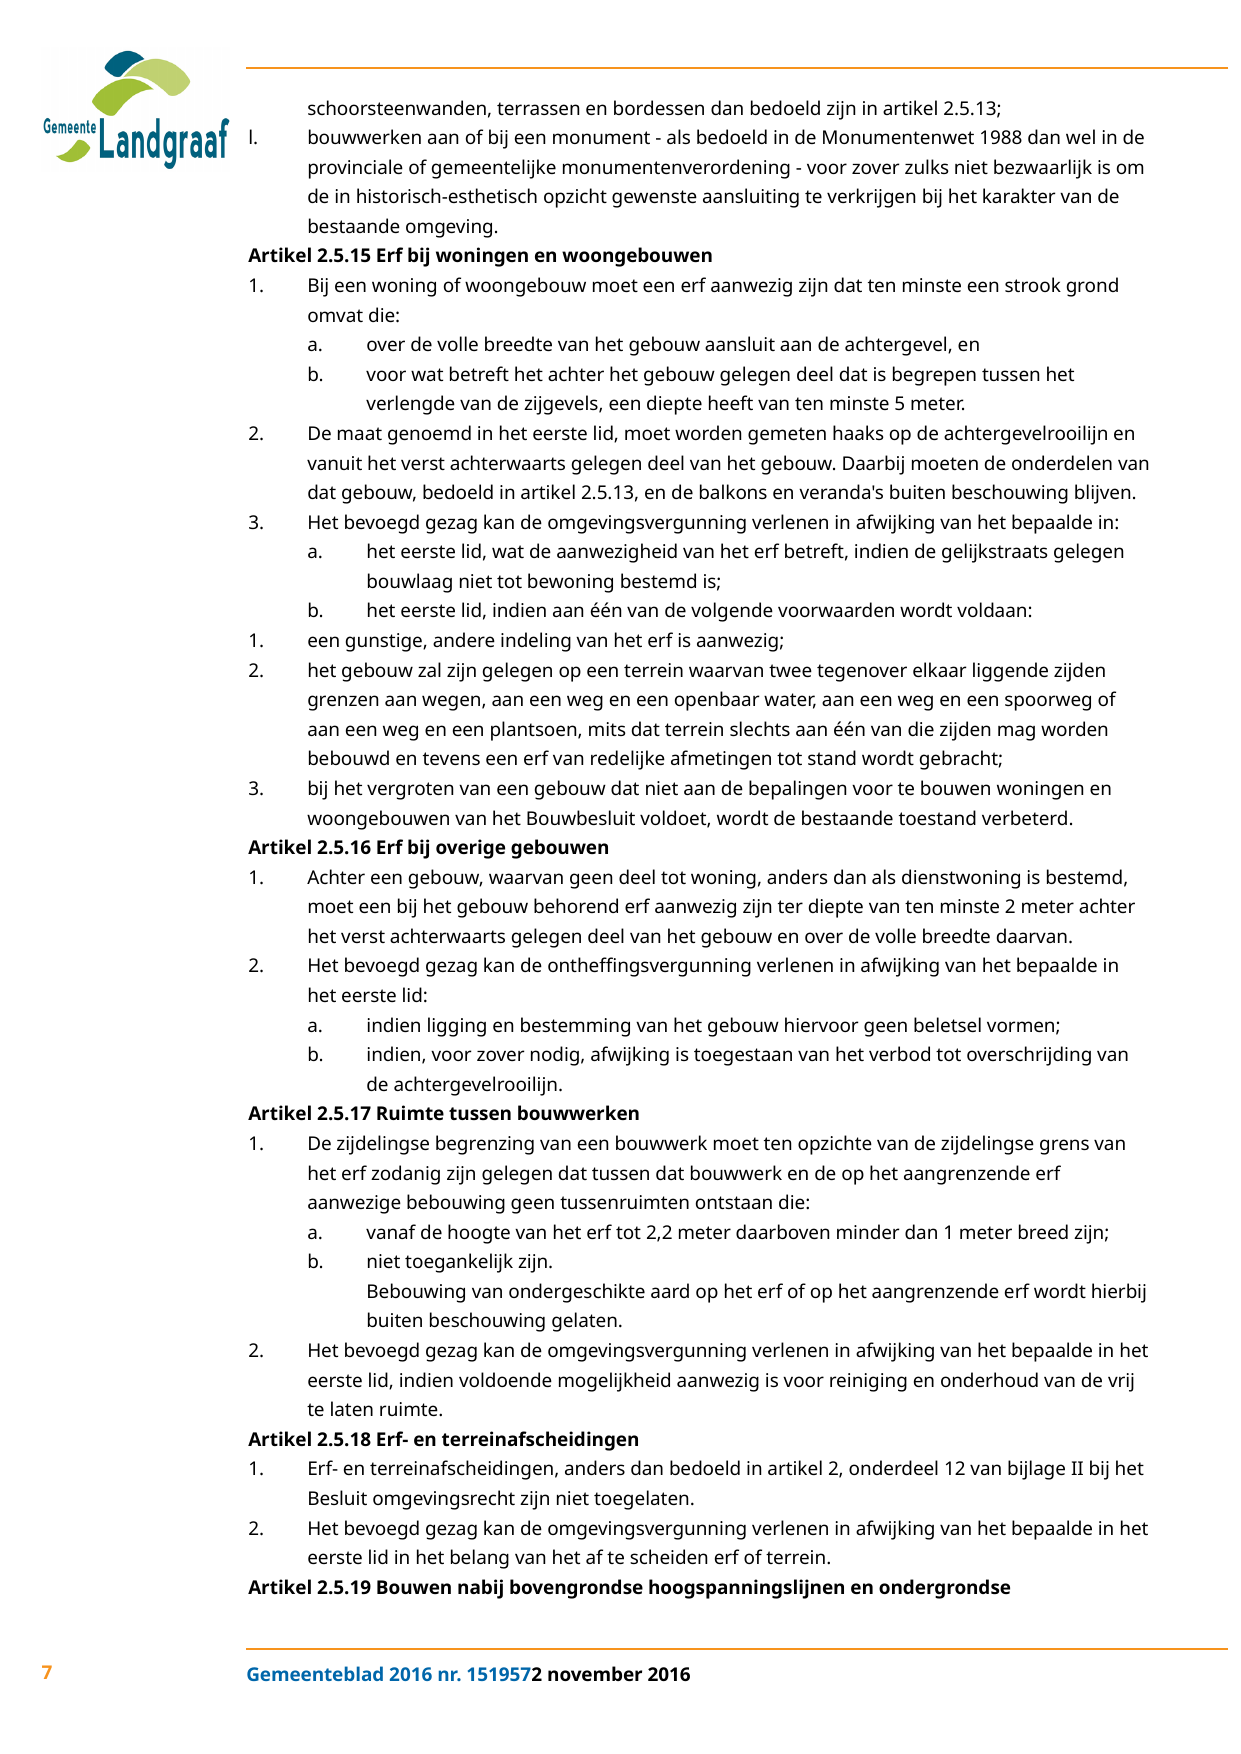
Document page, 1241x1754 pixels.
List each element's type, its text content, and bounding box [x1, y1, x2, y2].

list Het bevoegd gezag kan de omgevingsvergunning verlenen in afwijking van het bepaalde in: [248, 509, 1152, 535]
list Bij een woning of woongebouw moet een erf aanwezig zijn dat ten minste een strook grond omvat die: [248, 272, 1152, 328]
text Artikel 2.5.18 Erf- en terreinafscheidingen [248, 1426, 1152, 1452]
list Het bevoegd gezag kan de ontheffingsvergunning verlenen in afwijking van het bepaalde in het eerste lid: [248, 953, 1152, 1008]
list bouwwerken aan of bij een monument - als bedoeld in de Monumentenwet 1988 dan wel in de provinciale of gemeentelijke monumentenverordening - voor zover zulks niet bezwaarlijk is om de in historisch-esthetisch opzicht gewenste aansluiting te verkrijgen bij het karakter van de bestaande omgeving. [248, 124, 1152, 239]
list Bebouwing van ondergeschikte aard op het erf of op het aangrenzende erf wordt hierbij buiten beschouwing gelaten. [307, 1278, 1152, 1333]
list een gunstige, andere indeling van het erf is aanwezig; [248, 627, 1152, 653]
list schoorsteenwanden, terrassen en bordessen dan bedoeld zijn in artikel 2.5.13; [248, 95, 1152, 121]
list De zijdelingse begrenzing van een bouwwerk moet ten opzichte van de zijdelingse grens van het erf zodanig zijn gelegen dat tussen dat bouwwerk en de op het aangrenzende erf aanwezige bebouwing geen tussenruimten ontstaan die: [248, 1130, 1152, 1215]
list over de volle breedte van het gebouw aansluit aan de achtergevel, en [307, 331, 1152, 357]
list indien, voor zover nodig, afwijking is toegestaan van het verbod tot overschrijding van de achtergevelrooilijn. [307, 1041, 1152, 1097]
text Artikel 2.5.19 Bouwen nabij bovengrondse hoogspanningslijnen en ondergrondse [248, 1574, 1152, 1600]
list Achter een gebouw, waarvan geen deel tot woning, anders dan als dienstwoning is bestemd, moet een bij het gebouw behorend erf aanwezig zijn ter diepte van ten minste 2 meter achter het verst achterwaarts gelegen deel van het gebouw en over de volle breedte daarvan. [248, 864, 1152, 949]
list het gebouw zal zijn gelegen op een terrein waarvan twee tegenover elkaar liggende zijden grenzen aan wegen, aan een weg en een openbaar water, aan een weg en een spoorweg of aan een weg en een plantsoen, mits dat terrein slechts aan één van die zijden mag worden bebouwd en tevens een erf van redelijke afmetingen tot stand wordt gebracht; [248, 657, 1152, 771]
list niet toegankelijk zijn. [307, 1248, 1152, 1274]
list Erf- en terreinafscheidingen, anders dan bedoeld in artikel 2, onderdeel 12 van bijlage II bij het Besluit omgevingsrecht zijn niet toegelaten. [248, 1456, 1152, 1511]
list vanaf de hoogte van het erf tot 2,2 meter daarboven minder dan 1 meter breed zijn; [307, 1219, 1152, 1245]
list het eerste lid, wat de aanwezigheid van het erf betreft, indien de gelijkstraats gelegen bouwlaag niet tot bewoning bestemd is; [307, 538, 1152, 594]
list voor wat betreft het achter het gebouw gelegen deel dat is begrepen tussen het verlengde van de zijgevels, een diepte heeft van ten minste 5 meter. [307, 361, 1152, 416]
list het eerste lid, indien aan één van de volgende voorwaarden wordt voldaan: [307, 598, 1152, 623]
list Het bevoegd gezag kan de omgevingsvergunning verlenen in afwijking van het bepaalde in het eerste lid in het belang van het af te scheiden erf of terrein. [248, 1515, 1152, 1570]
text Artikel 2.5.16 Erf bij overige gebouwen [248, 834, 1152, 860]
text Artikel 2.5.17 Ruimte tussen bouwwerken [248, 1101, 1152, 1126]
list bij het vergroten van een gebouw dat niet aan de bepalingen voor te bouwen woningen en woongebouwen van het Bouwbesluit voldoet, wordt de bestaande toestand verbeterd. [248, 775, 1152, 831]
text Artikel 2.5.15 Erf bij woningen en woongebouwen [248, 243, 1152, 268]
list Het bevoegd gezag kan de omgevingsvergunning verlenen in afwijking van het bepaalde in het eerste lid, indien voldoende mogelijkheid aanwezig is voor reiniging en onderhoud van de vrij te laten ruimte. [248, 1337, 1152, 1422]
list De maat genoemd in het eerste lid, moet worden gemeten haaks op de achtergevelrooilijn en vanuit het verst achterwaarts gelegen deel van het gebouw. Daarbij moeten de onderdelen van dat gebouw, bedoeld in artikel 2.5.13, en de balkons en veranda's buiten beschouwing blijven. [248, 420, 1152, 505]
list indien ligging en bestemming van het gebouw hiervoor geen beletsel vormen; [307, 1012, 1152, 1038]
picture [41, 47, 231, 172]
